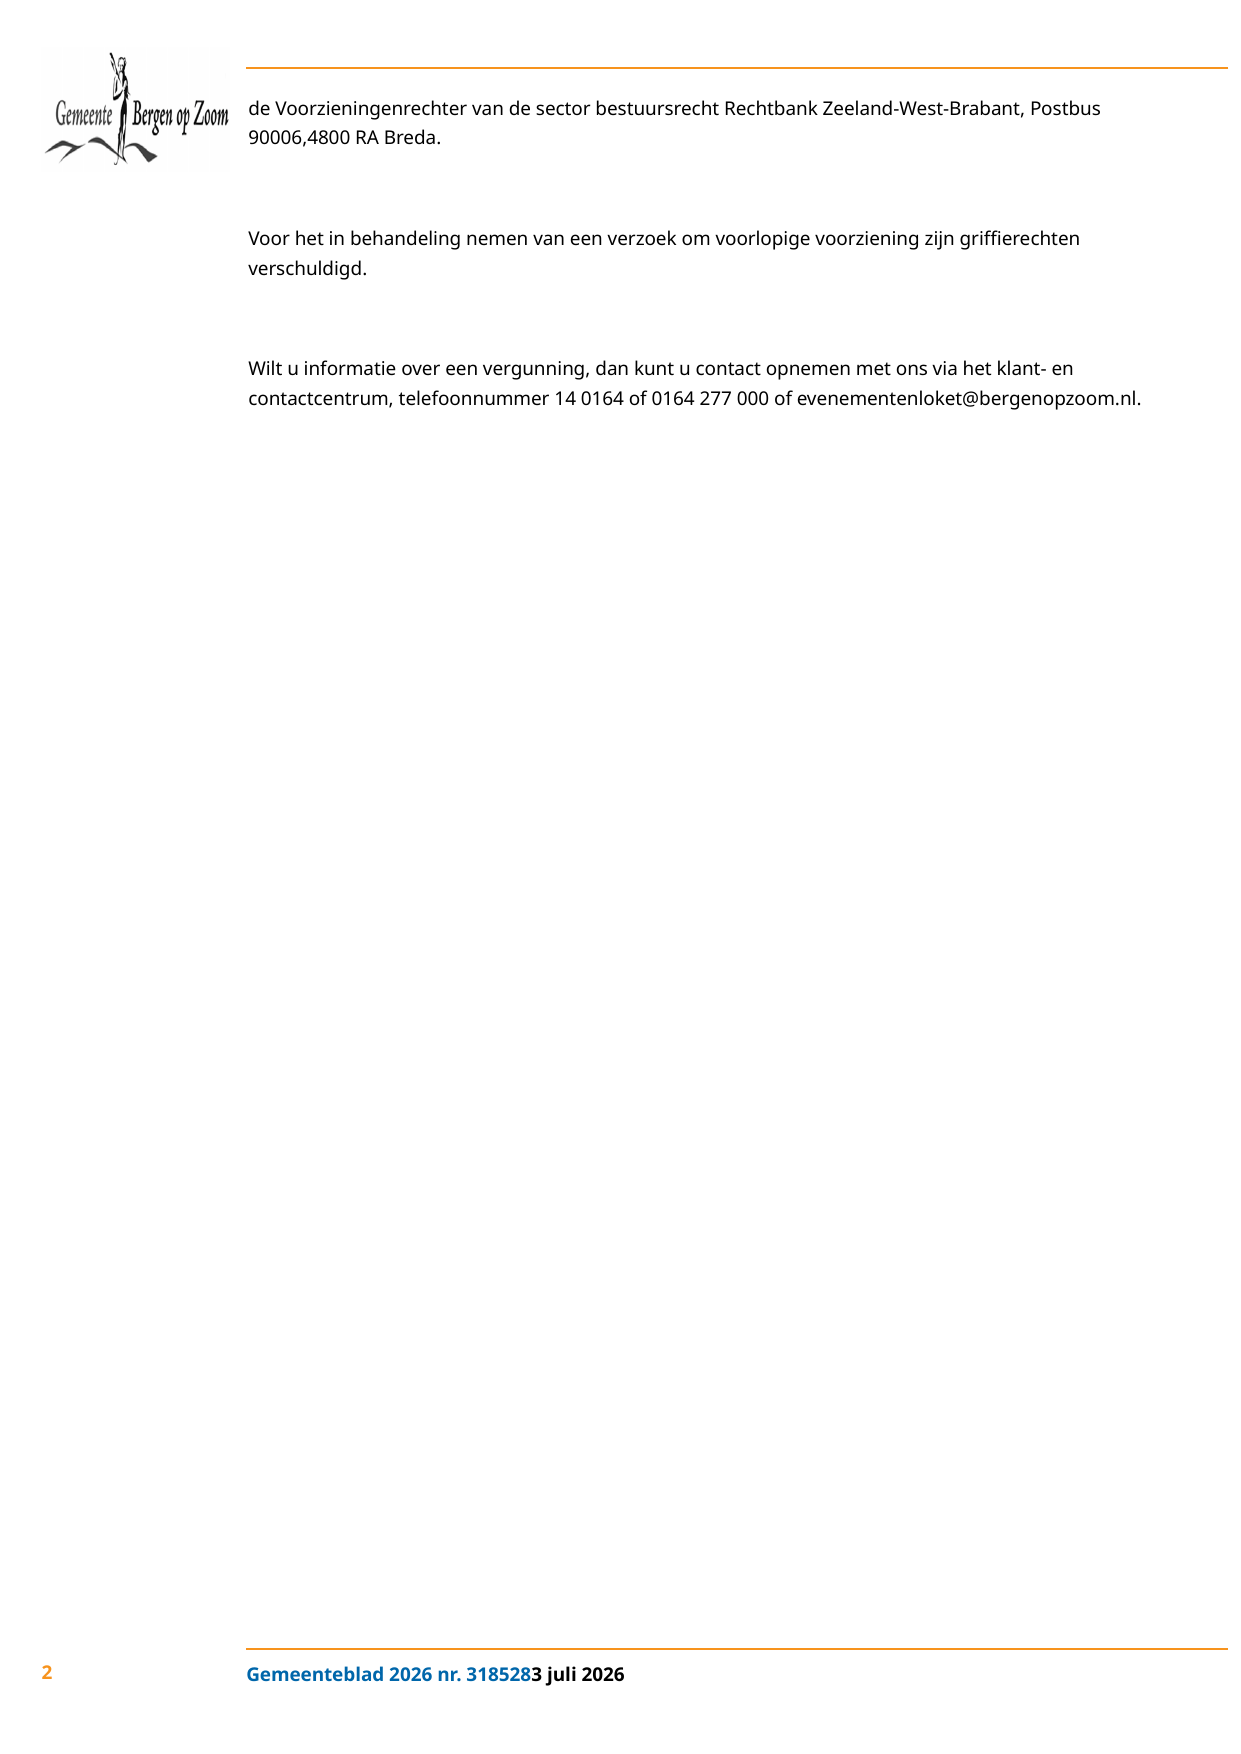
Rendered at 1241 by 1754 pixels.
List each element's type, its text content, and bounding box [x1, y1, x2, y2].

text Wilt u informatie over een vergunning, dan kunt u contact opnemen met ons via het klant- en contactcentrum, telefoonnummer 14 0164 of 0164 277 000 of evenementenloket@bergenopzoom.nl. [248, 356, 1152, 411]
text Voor het in behandeling nemen van een verzoek om voorlopige voorziening zijn griffierechten verschuldigd. [248, 225, 1152, 281]
picture [41, 47, 231, 172]
text de Voorzieningenrechter van de sector bestuursrecht Rechtbank Zeeland-West-Brabant, Postbus 90006,4800 RA Breda. [248, 95, 1152, 150]
